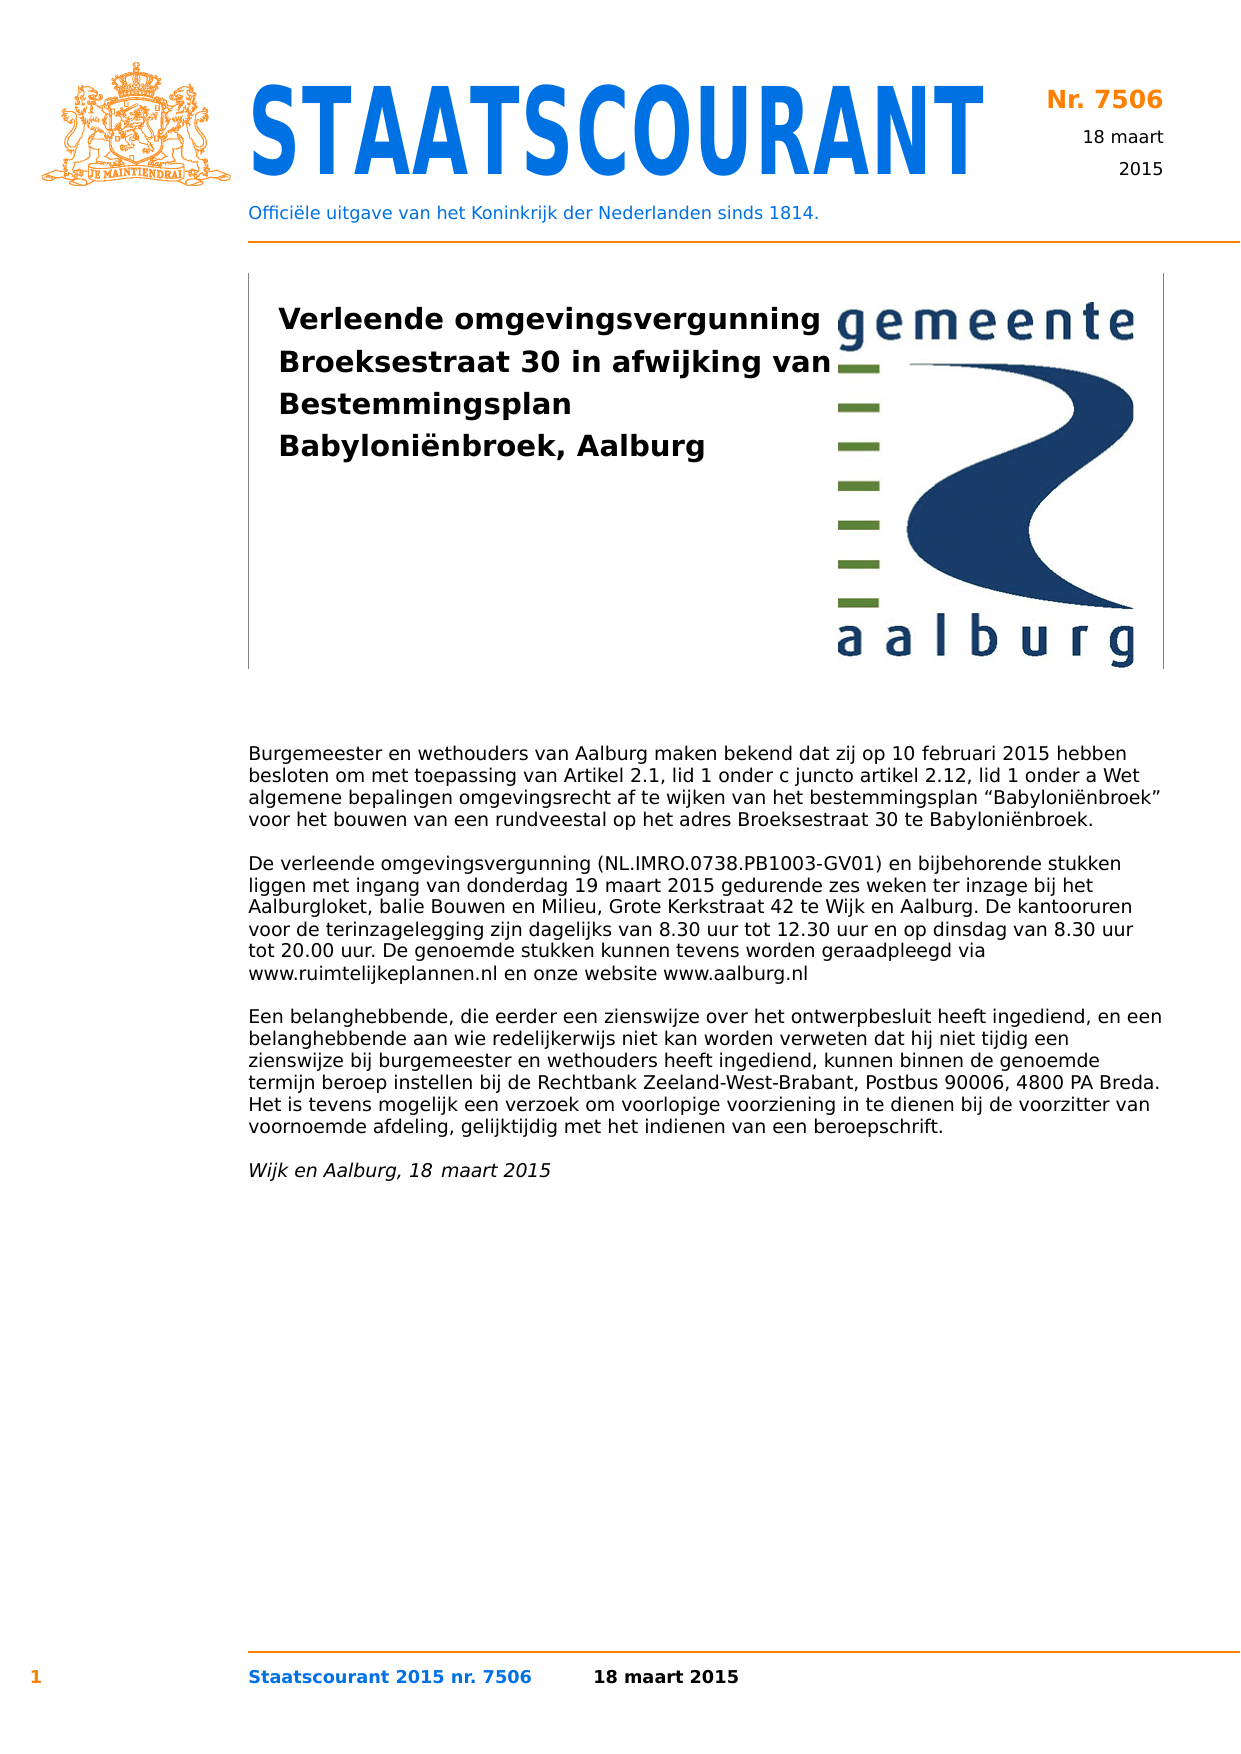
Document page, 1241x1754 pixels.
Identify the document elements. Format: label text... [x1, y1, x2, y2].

picture [41, 62, 231, 186]
text Wijk en Aalburg, 18 maart 2015 [248, 1160, 1163, 1182]
table_header Nr. 7506 [998, 62, 1240, 121]
table_header [25, 62, 248, 241]
text Een belanghebbende, die eerder een zienswijze over het ontwerpbesluit heeft ingediend, en een belanghebbende aan wie redelijkerwijs niet kan worden verweten dat hij niet tijdig een zienswijze bij burgemeester en wethouders heeft ingediend, kunnen binnen de genoemde termijn beroep instellen bij de Rechtbank Zeeland-West-Brabant, Postbus 90006, 4800 PA Breda. [248, 1006, 1163, 1094]
subtitle Verleende omgevingsvergunning Broeksestraat 30 in afwijking van Bestemmingsplan Babyloniënbroek, Aalburg [249, 273, 1163, 669]
text Het is tevens mogelijk een verzoek om voorlopige voorziening in te dienen bij de voorzitter van voornoemde afdeling, gelijktijdig met het indienen van een beroepschrift. [248, 1094, 1163, 1138]
table_cell 2015 [998, 153, 1240, 203]
text De verleende omgevingsvergunning (NL.IMRO.0738.PB1003-GV01) en bijbehorende stukken liggen met ingang van donderdag 19 maart 2015 gedurende zes weken ter inzage bij het Aalburgloket, balie Bouwen en Milieu, Grote Kerkstraat 42 te Wijk en Aalburg. De kantooruren voor de terinzagelegging zijn dagelijks van 8.30 uur tot 12.30 uur en op dinsdag van 8.30 uur tot 20.00 uur. De genoemde stukken kunnen tevens worden geraadpleegd via www.ruimtelijkeplannen.nl en onze website www.aalburg.nl [248, 852, 1163, 984]
table_header STAATSCOURANT [248, 62, 998, 203]
text Burgemeester en wethouders van Aalburg maken bekend dat zij op 10 februari 2015 hebben besloten om met toepassing van Artikel 2.1, lid 1 onder c juncto artikel 2.12, lid 1 onder a Wet algemene bepalingen omgevingsrecht af te wijken van het bestemmingsplan “Babyloniënbroek” voor het bouwen van een rundveestal op het adres Broeksestraat 30 te Babyloniënbroek. [248, 743, 1163, 831]
picture [838, 302, 1134, 669]
table_cell 18 maart [998, 121, 1240, 153]
table_cell Officiële uitgave van het Koninkrijk der Nederlanden sinds 1814. [248, 203, 1240, 241]
